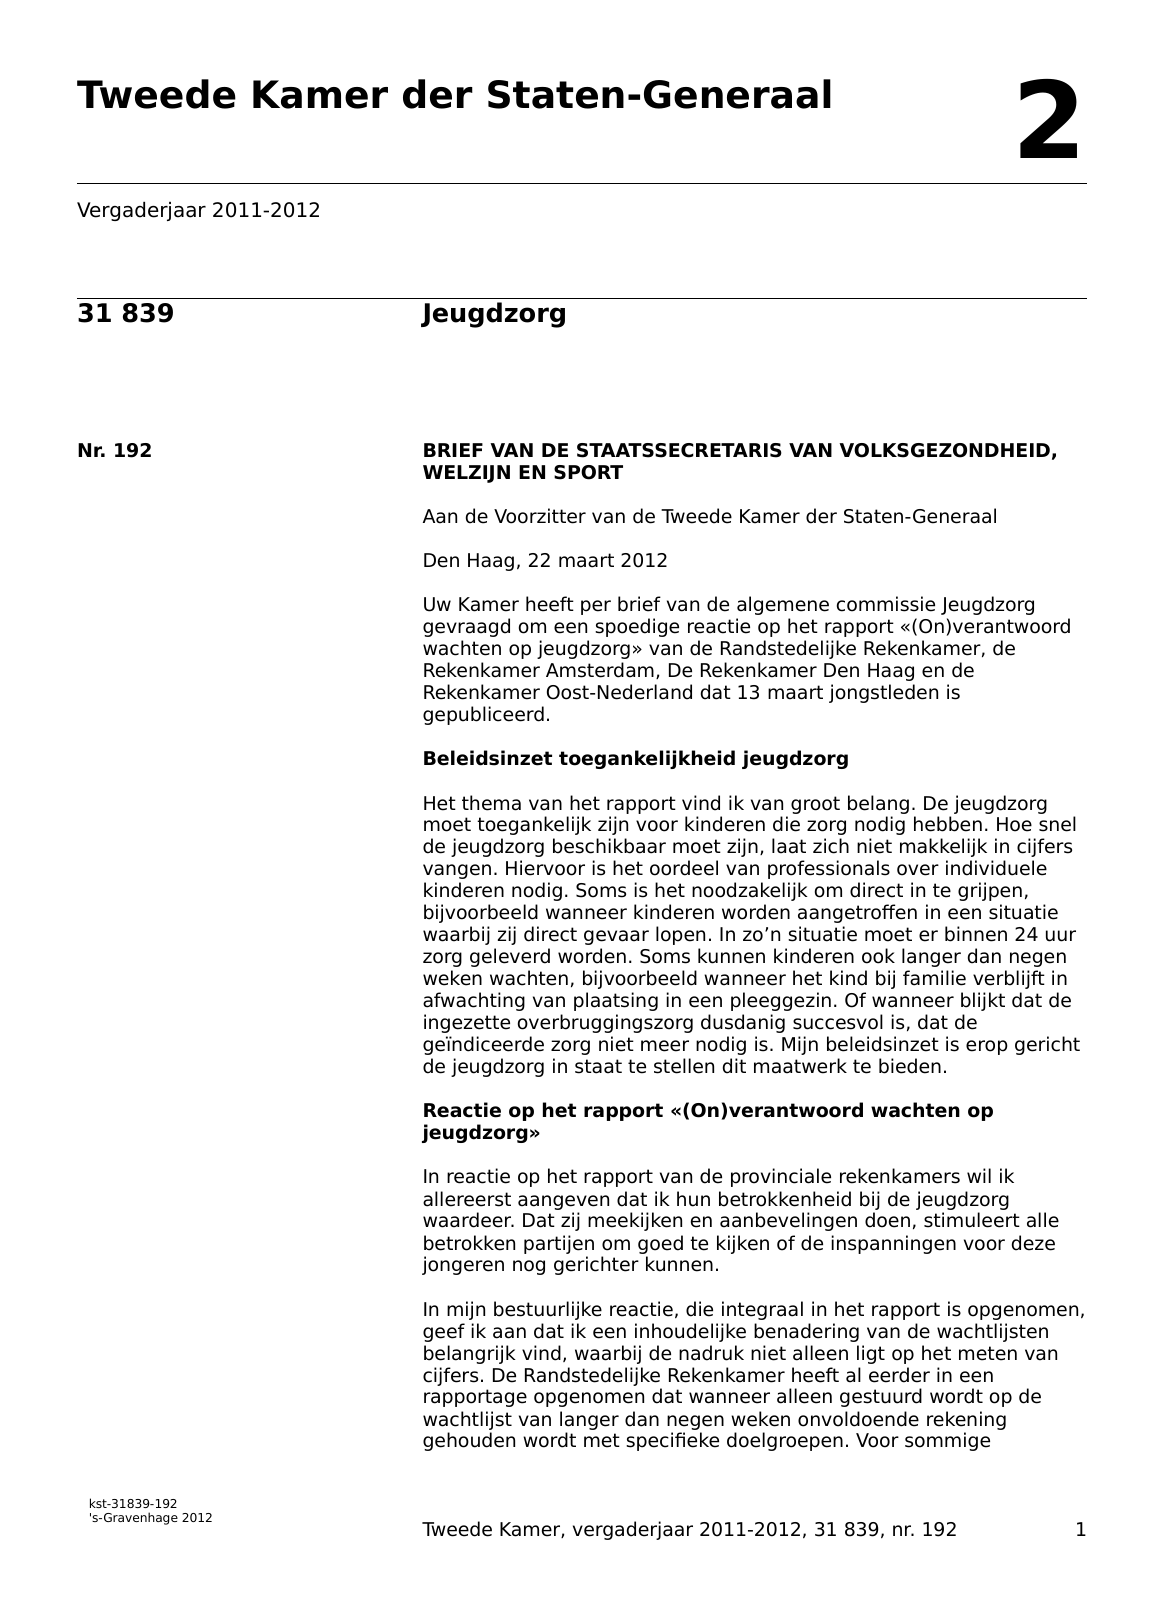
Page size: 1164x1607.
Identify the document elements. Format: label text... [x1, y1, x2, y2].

text In reactie op het rapport van de provinciale rekenkamers wil ik allereerst aangeven dat ik hun betrokkenheid bij de jeugdzorg waardeer. Dat zij meekijken en aanbevelingen doen, stimuleert alle betrokken partijen om goed te kijken of de inspanningen voor deze jongeren nog gerichter kunnen. [422, 1166, 1087, 1276]
text Uw Kamer heeft per brief van de algemene commissie Jeugdzorg gevraagd om een spoedige reactie op het rapport «(On)verantwoord wachten op jeugdzorg» van de Randstedelijke Rekenkamer, de Rekenkamer Amsterdam, De Rekenkamer Den Haag en de Rekenkamer Oost-Nederland dat 13 maart jongstleden is gepubliceerd. [422, 594, 1087, 726]
text Aan de Voorzitter van de Tweede Kamer der Staten-Generaal [422, 506, 1087, 528]
table_header 2 [886, 59, 1087, 183]
text 's-Gravenhage 2012 [88, 1511, 323, 1525]
text Het thema van het rapport vind ik van groot belang. De jeugdzorg moet toegankelijk zijn voor kinderen die zorg nodig hebben. Hoe snel de jeugdzorg beschikbaar moet zijn, laat zich niet makkelijk in cijfers vangen. Hiervoor is het oordeel van professionals over individuele kinderen nodig. Soms is het noodzakelijk om direct in te grijpen, bijvoorbeeld wanneer kinderen worden aangetroffen in een situatie waarbij zij direct gevaar lopen. In zo’n situatie moet er binnen 24 uur zorg geleverd worden. Soms kunnen kinderen ook langer dan negen weken wachten, bijvoorbeeld wanneer het kind bij familie verblijft in afwachting van plaatsing in een pleeggezin. Of wanneer blijkt dat de ingezette overbruggingszorg dusdanig succesvol is, dat de geïndiceerde zorg niet meer nodig is. Mijn beleidsinzet is erop gericht de jeugdzorg in staat te stellen dit maatwerk te bieden. [422, 792, 1087, 1078]
table_header Tweede Kamer der Staten-Generaal [77, 59, 886, 183]
subtitle 31 839 Jeugdzorg [77, 299, 1087, 329]
subtitle Beleidsinzet toegankelijkheid jeugdzorg [422, 748, 1087, 770]
subtitle Nr. 192 BRIEF VAN DE STAATSSECRETARIS VAN VOLKSGEZONDHEID, WELZIJN EN SPORT [77, 440, 1087, 484]
subtitle Reactie op het rapport «(On)verantwoord wachten op jeugdzorg» [422, 1100, 1087, 1144]
table_cell Vergaderjaar 2011-2012 [77, 184, 1087, 298]
text In mijn bestuurlijke reactie, die integraal in het rapport is opgenomen, geef ik aan dat ik een inhoudelijke benadering van de wachtlijsten belangrijk vind, waarbij de nadruk niet alleen ligt op het meten van cijfers. De Randstedelijke Rekenkamer heeft al eerder in een rapportage opgenomen dat wanneer alleen gestuurd wordt op de wachtlijst van langer dan negen weken onvoldoende rekening gehouden wordt met specifieke doelgroepen. Voor sommige [422, 1298, 1087, 1452]
text Den Haag, 22 maart 2012 [422, 550, 1087, 572]
text kst-31839-192 [88, 1497, 323, 1511]
